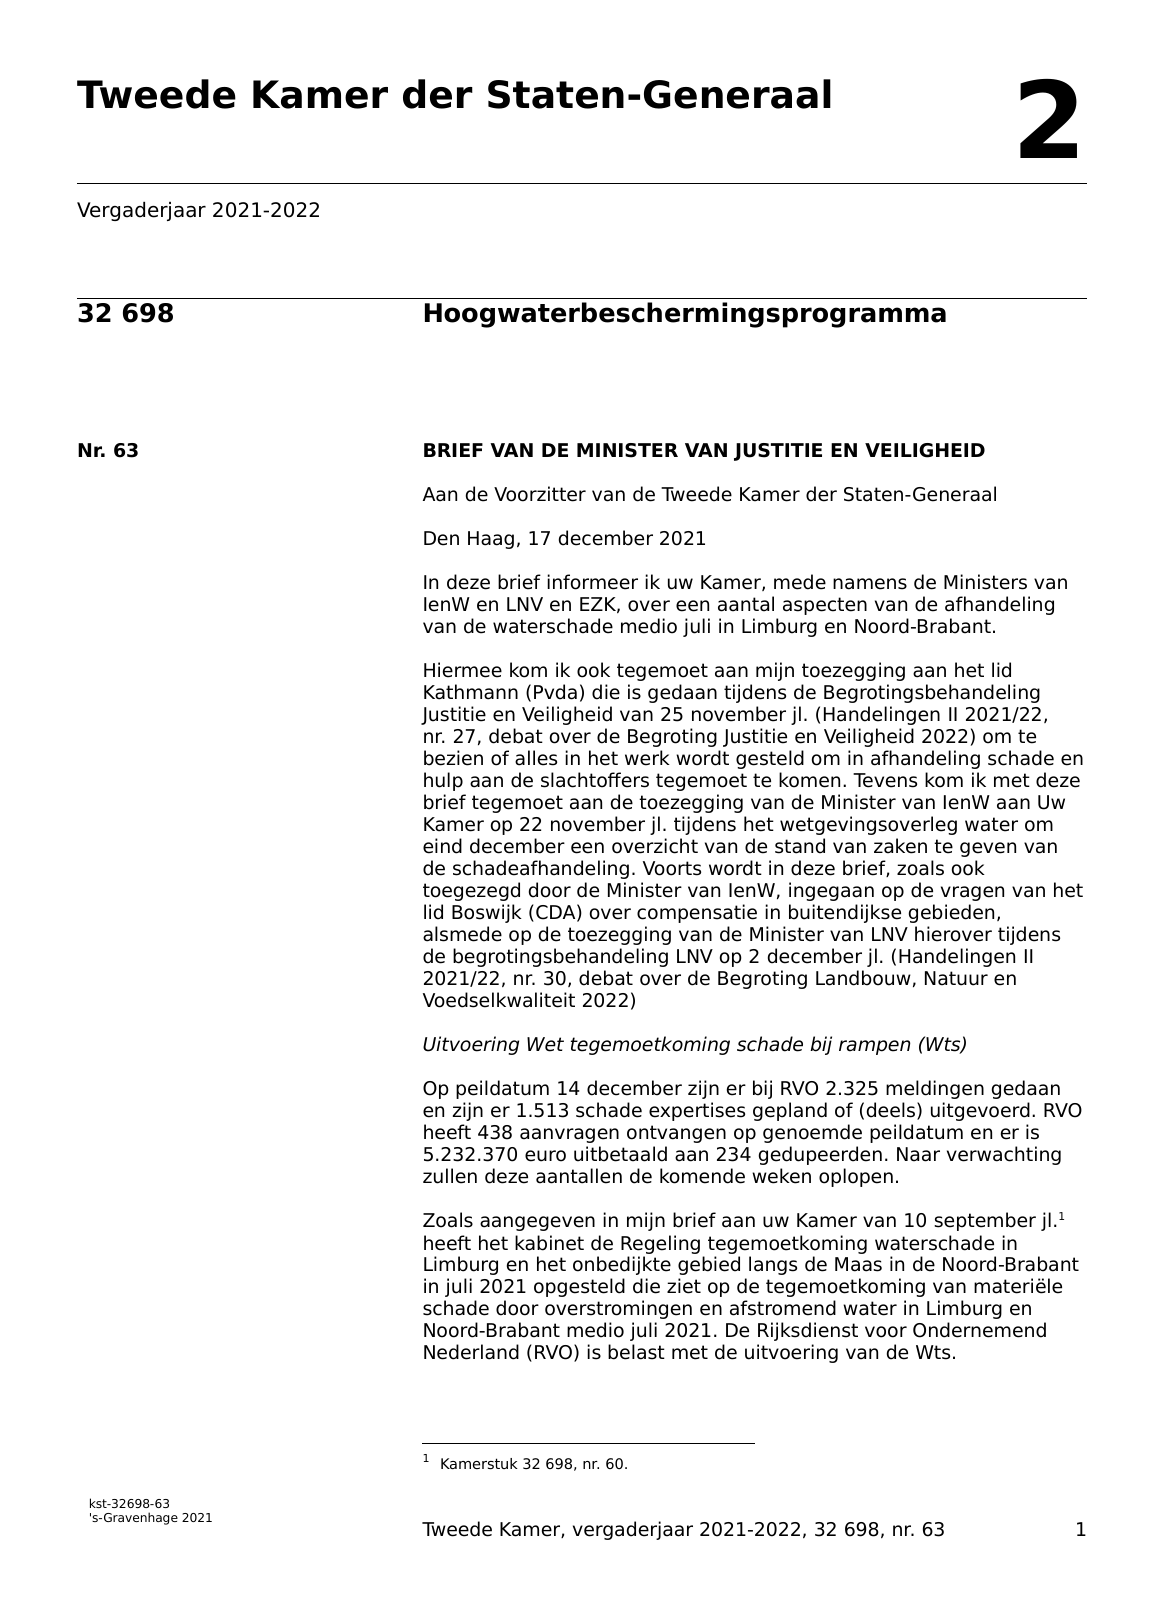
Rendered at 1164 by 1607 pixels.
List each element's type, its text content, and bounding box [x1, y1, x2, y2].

table_header Tweede Kamer der Staten-Generaal [77, 59, 886, 183]
subtitle Uitvoering Wet tegemoetkoming schade bij rampen (Wts) [422, 1034, 1087, 1056]
text Hiermee kom ik ook tegemoet aan mijn toezegging aan het lid Kathmann (Pvda) die is gedaan tijdens de Begrotingsbehandeling Justitie en Veiligheid van 25 november jl. (Handelingen II 2021/22, nr. 27, debat over de Begroting Justitie en Veiligheid 2022) om te bezien of alles in het werk wordt gesteld om in afhandeling schade en hulp aan de slachtoffers tegemoet te komen. Tevens kom ik met deze brief tegemoet aan de toezegging van de Minister van IenW aan Uw Kamer op 22 november jl. tijdens het wetgevingsoverleg water om eind december een overzicht van de stand van zaken te geven van de schadeafhandeling. Voorts wordt in deze brief, zoals ook toegezegd door de Minister van IenW, ingegaan op de vragen van het lid Boswijk (CDA) over compensatie in buitendijkse gebieden, alsmede op de toezegging van de Minister van LNV hierover tijdens de begrotingsbehandeling LNV op 2 december jl. (Handelingen II 2021/22, nr. 30, debat over de Begroting Landbouw, Natuur en Voedselkwaliteit 2022) [422, 660, 1087, 1012]
text Zoals aangegeven in mijn brief aan uw Kamer van 10 september jl. heeft het kabinet de Regeling tegemoetkoming waterschade in Limburg en het onbedijkte gebied langs de Maas in de Noord-Brabant in juli 2021 opgesteld die ziet op de tegemoetkoming van materiële schade door overstromingen en afstromend water in Limburg en Noord-Brabant medio juli 2021. De Rijksdienst voor Ondernemend Nederland (RVO) is belast met de uitvoering van de Wts. [422, 1210, 1087, 1364]
text Op peildatum 14 december zijn er bij RVO 2.325 meldingen gedaan en zijn er 1.513 schade expertises gepland of (deels) uitgevoerd. RVO heeft 438 aanvragen ontvangen op genoemde peildatum en er is 5.232.370 euro uitbetaald aan 234 gedupeerden. Naar verwachting zullen deze aantallen de komende weken oplopen. [422, 1078, 1087, 1188]
text Aan de Voorzitter van de Tweede Kamer der Staten-Generaal [422, 484, 1087, 506]
text Den Haag, 17 december 2021 [422, 528, 1087, 550]
text Kamerstuk 32 698, nr. 60. [422, 1452, 1087, 1474]
table_header 2 [886, 59, 1087, 183]
subtitle 32 698 Hoogwaterbeschermingsprogramma [77, 299, 1087, 329]
table_cell Vergaderjaar 2021-2022 [77, 184, 1087, 298]
text kst-32698-63 [88, 1497, 323, 1511]
text 's-Gravenhage 2021 [88, 1511, 323, 1525]
text In deze brief informeer ik uw Kamer, mede namens de Ministers van IenW en LNV en EZK, over een aantal aspecten van de afhandeling van de waterschade medio juli in Limburg en Noord-Brabant. [422, 572, 1087, 638]
subtitle Nr. 63 BRIEF VAN DE MINISTER VAN JUSTITIE EN VEILIGHEID [77, 440, 1087, 462]
